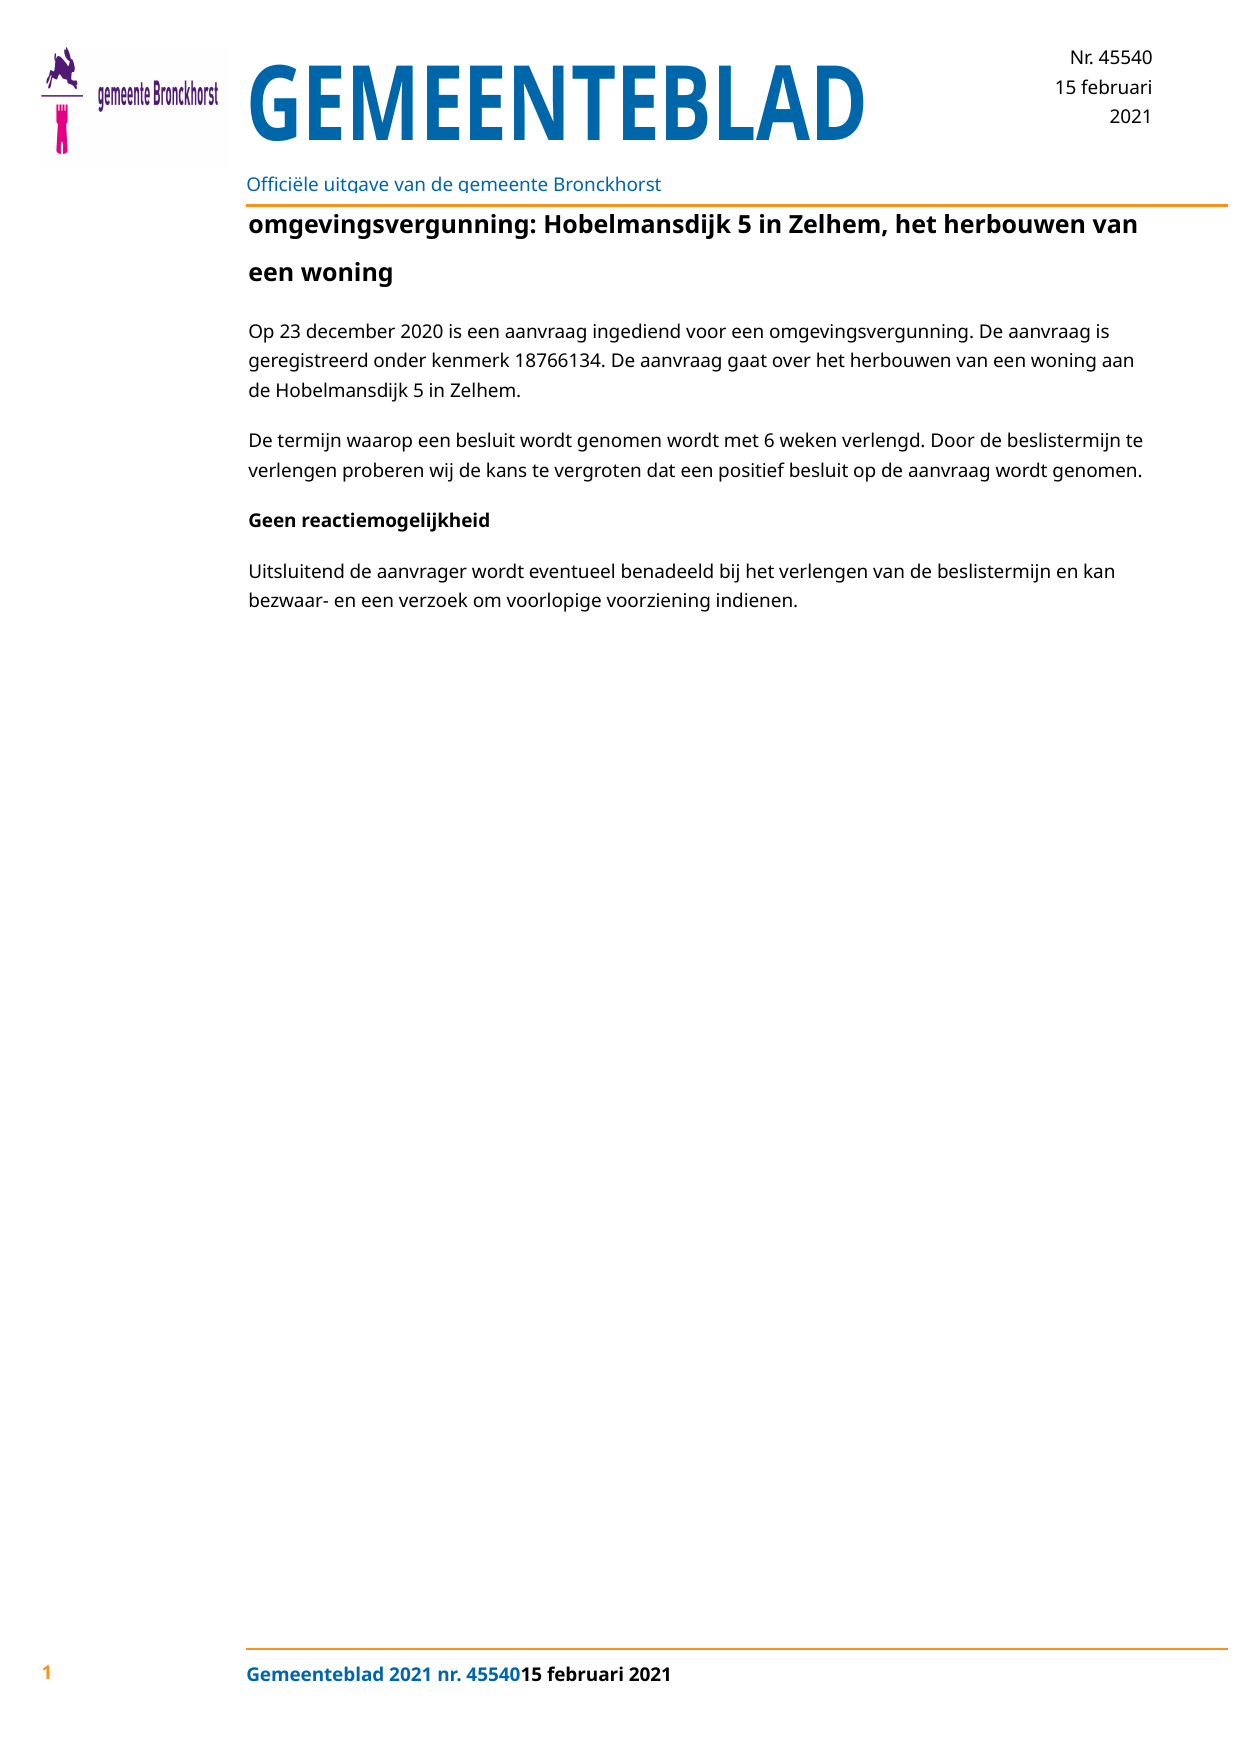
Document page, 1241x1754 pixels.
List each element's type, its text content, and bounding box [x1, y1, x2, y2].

text Uitsluitend de aanvrager wordt eventueel benadeeld bij het verlengen van de beslistermijn en kan bezwaar- en een verzoek om voorlopige voorziening indienen. [248, 558, 1152, 613]
text Op 23 december 2020 is een aanvraag ingediend voor een omgevingsvergunning. De aanvraag is geregistreerd onder kenmerk 18766134. De aanvraag gaat over het herbouwen van een woning aan de Hobelmansdijk 5 in Zelhem. [248, 318, 1152, 403]
text De termijn waarop een besluit wordt genomen wordt met 6 weken verlengd. Door de beslistermijn te verlengen proberen wij de kans te vergroten dat een positief besluit op de aanvraag wordt genomen. [248, 427, 1152, 483]
picture [41, 47, 231, 172]
text omgevingsvergunning: Hobelmansdijk 5 in Zelhem, het herbouwen van een woning [248, 207, 1152, 288]
text Geen reactiemogelijkheid [248, 507, 1152, 533]
